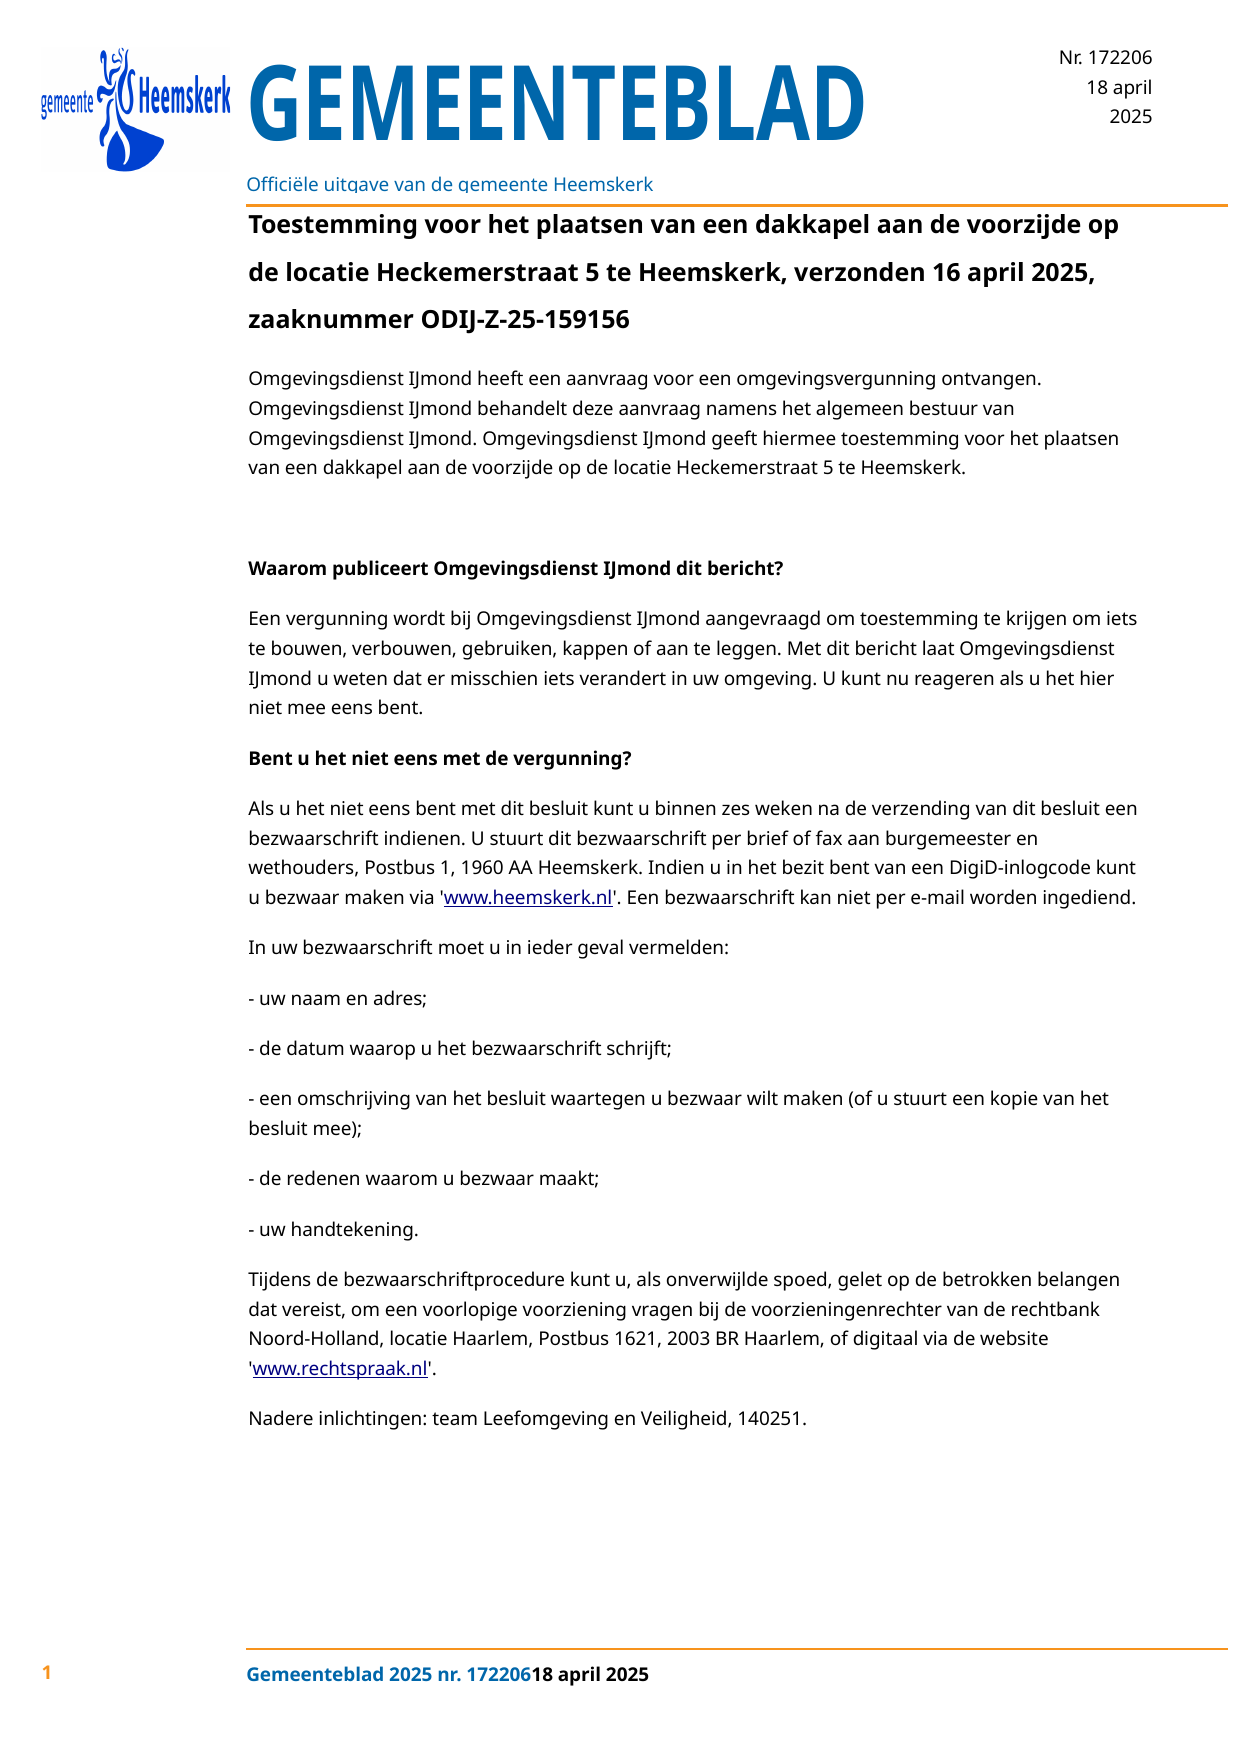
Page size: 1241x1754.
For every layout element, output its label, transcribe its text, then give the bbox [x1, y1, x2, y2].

text - de datum waarop u het bezwaarschrift schrijft; [248, 1035, 1152, 1061]
text Bent u het niet eens met de vergunning? [248, 745, 1152, 770]
text - een omschrijving van het besluit waartegen u bezwaar wilt maken (of u stuurt een kopie van het besluit mee); [248, 1086, 1152, 1141]
text Omgevingsdienst IJmond heeft een aanvraag voor een omgevingsvergunning ontvangen. Omgevingsdienst IJmond behandelt deze aanvraag namens het algemeen bestuur van Omgevingsdienst IJmond. Omgevingsdienst IJmond geeft hiermee toestemming voor het plaatsen van een dakkapel aan de voorzijde op de locatie Heckemerstraat 5 te Heemskerk. [248, 366, 1152, 480]
text Een vergunning wordt bij Omgevingsdienst IJmond aangevraagd om toestemming te krijgen om iets te bouwen, verbouwen, gebruiken, kappen of aan te leggen. Met dit bericht laat Omgevingsdienst IJmond u weten dat er misschien iets verandert in uw omgeving. U kunt nu reageren als u het hier niet mee eens bent. [248, 606, 1152, 720]
text Toestemming voor het plaatsen van een dakkapel aan de voorzijde op de locatie Heckemerstraat 5 te Heemskerk, verzonden 16 april 2025, zaaknummer ODIJ-Z-25-159156 [248, 207, 1152, 336]
text - de redenen waarom u bezwaar maakt; [248, 1166, 1152, 1191]
text - uw naam en adres; [248, 985, 1152, 1010]
text Tijdens de bezwaarschriftprocedure kunt u, als onverwijlde spoed, gelet op de betrokken belangen dat vereist, om een voorlopige voorziening vragen bij de voorzieningenrechter van de rechtbank Noord-Holland, locatie Haarlem, Postbus 1621, 2003 BR Haarlem, of digitaal via de website 'www.rechtspraak.nl'. [248, 1266, 1152, 1381]
picture [41, 47, 231, 172]
text - uw handtekening. [248, 1216, 1152, 1242]
text Als u het niet eens bent met dit besluit kunt u binnen zes weken na de verzending van dit besluit een bezwaarschrift indienen. U stuurt dit bezwaarschrift per brief of fax aan burgemeester en wethouders, Postbus 1, 1960 AA Heemskerk. Indien u in het bezit bent van een DigiD-inlogcode kunt u bezwaar maken via 'www.heemskerk.nl'. Een bezwaarschrift kan niet per e-mail worden ingediend. [248, 795, 1152, 909]
text Nadere inlichtingen: team Leefomgeving en Veiligheid, 140251. [248, 1406, 1152, 1431]
text Waarom publiceert Omgevingsdienst IJmond dit bericht? [248, 555, 1152, 581]
text In uw bezwaarschrift moet u in ieder geval vermelden: [248, 934, 1152, 960]
